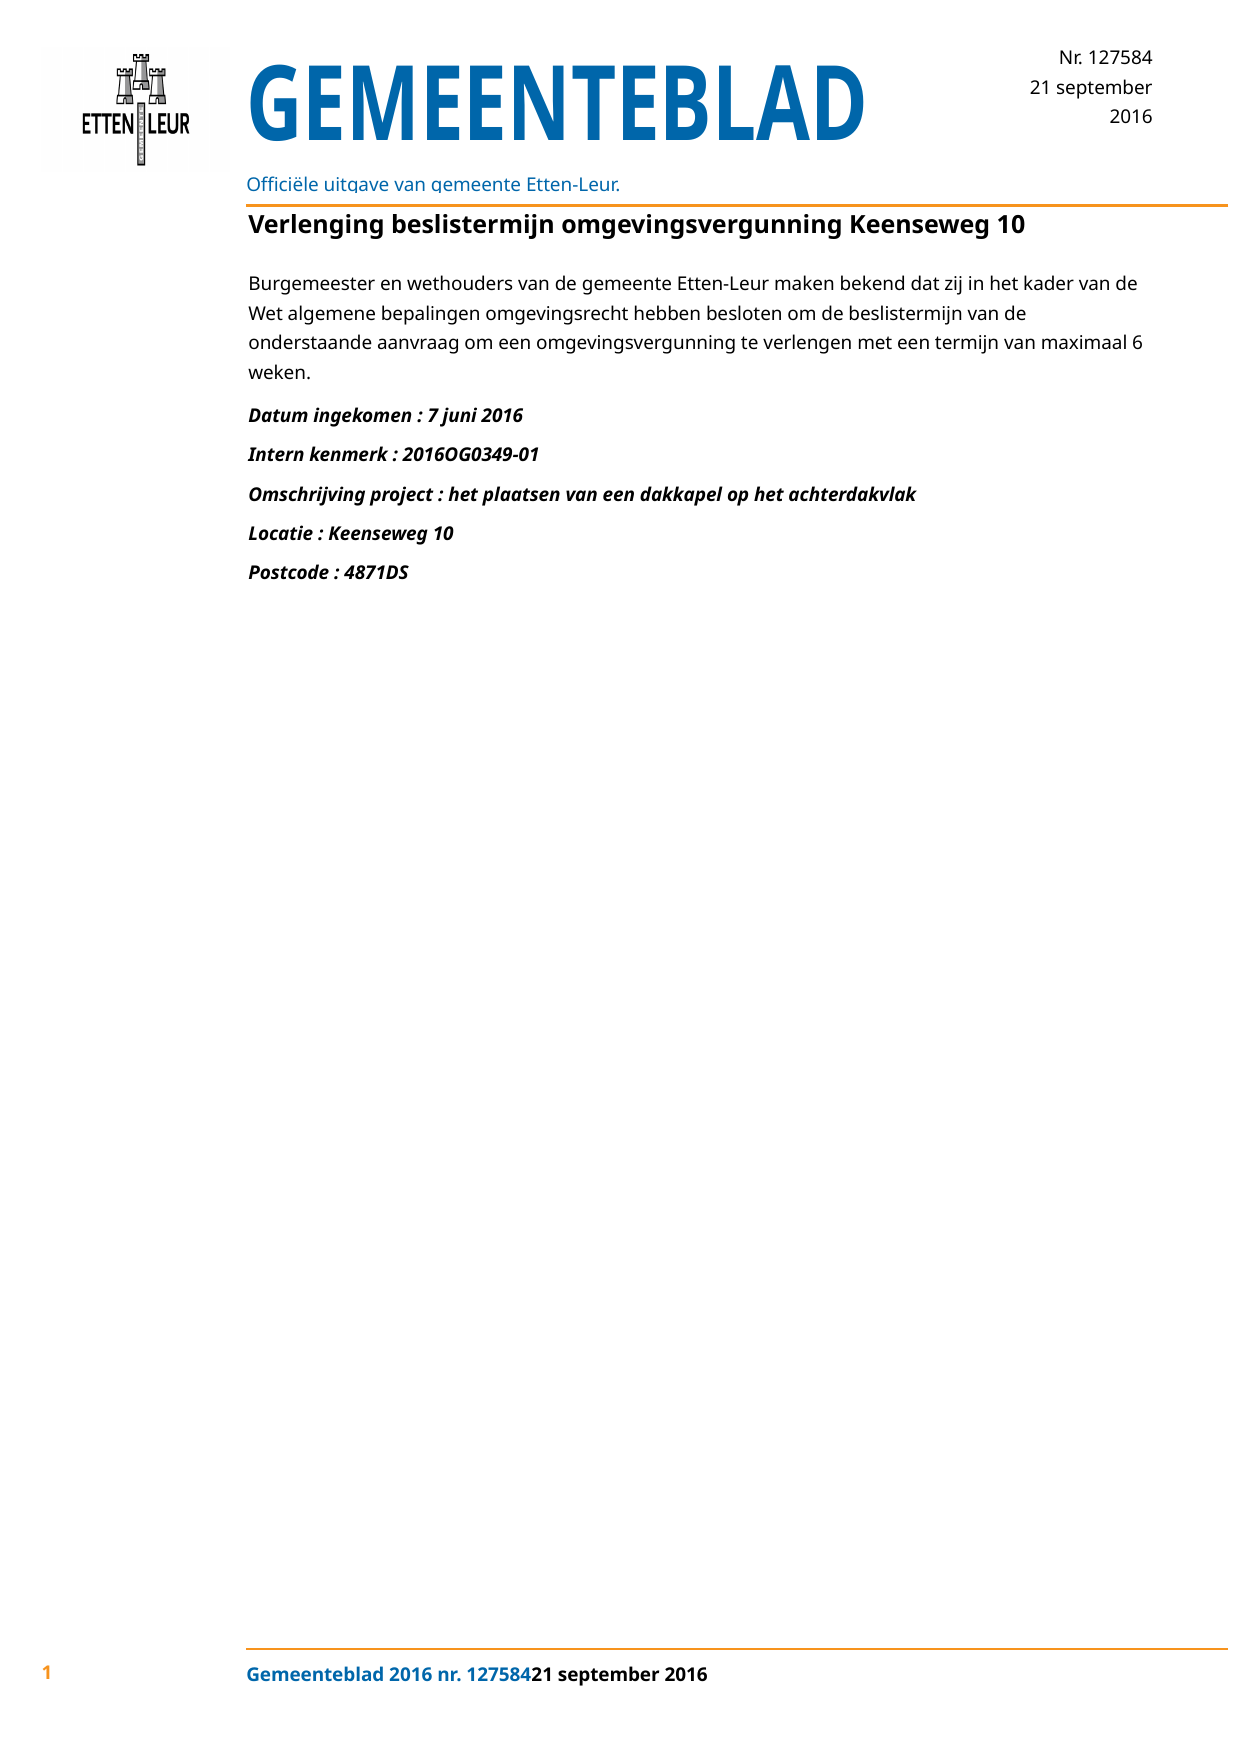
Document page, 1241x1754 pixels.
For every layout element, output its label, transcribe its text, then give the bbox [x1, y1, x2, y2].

picture [41, 47, 231, 172]
text Omschrijving project : het plaatsen van een dakkapel op het achterdakvlak [248, 481, 1152, 506]
text Locatie : Keenseweg 10 [248, 520, 1152, 546]
text Burgemeester en wethouders van de gemeente Etten-Leur maken bekend dat zij in het kader van de Wet algemene bepalingen omgevingsrecht hebben besloten om de beslistermijn van de onderstaande aanvraag om een omgevingsvergunning te verlengen met een termijn van maximaal 6 weken. [248, 270, 1152, 385]
text Verlenging beslistermijn omgevingsvergunning Keenseweg 10 [248, 207, 1152, 241]
text Intern kenmerk : 2016OG0349-01 [248, 441, 1152, 467]
text Datum ingekomen : 7 juni 2016 [248, 402, 1152, 428]
text Postcode : 4871DS [248, 559, 1152, 585]
